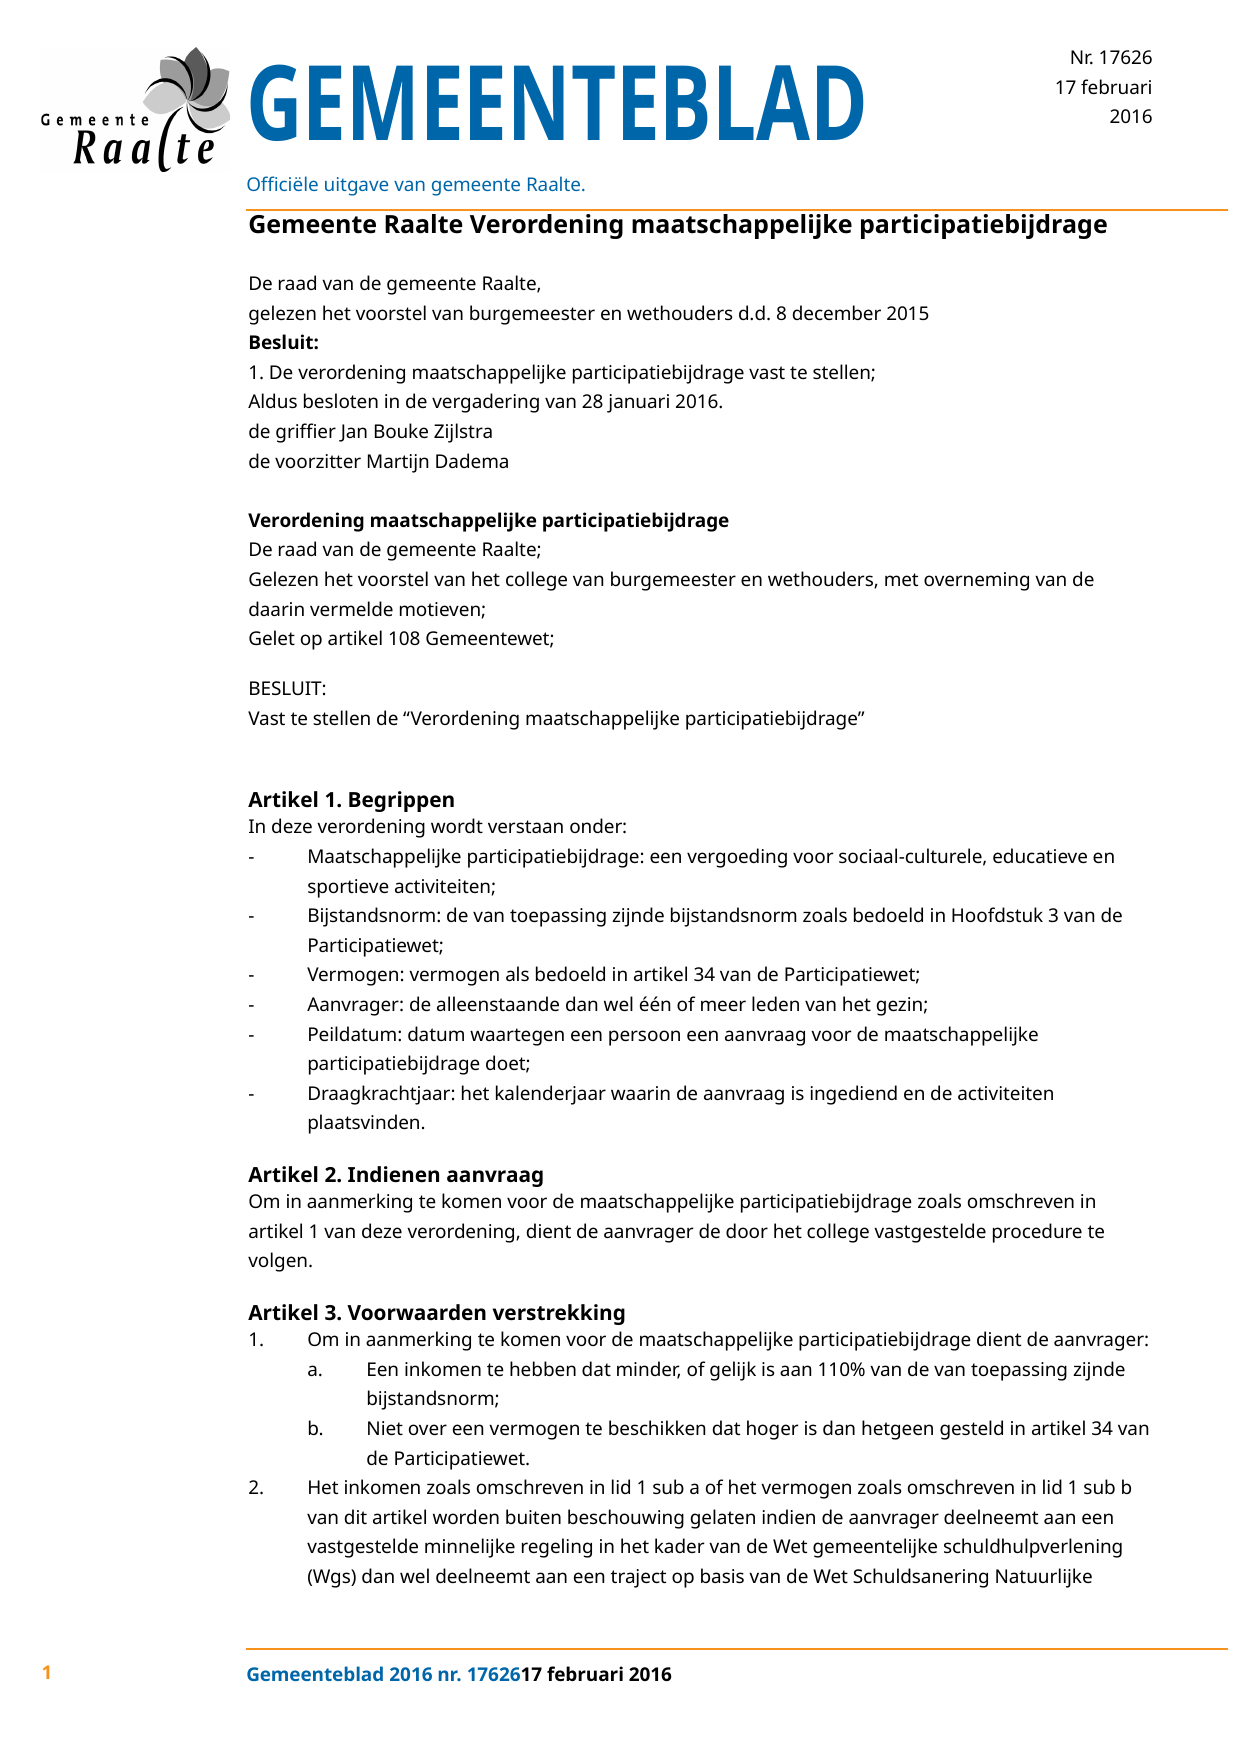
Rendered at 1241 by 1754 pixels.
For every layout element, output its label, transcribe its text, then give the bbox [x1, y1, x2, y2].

picture [41, 47, 231, 172]
list Niet over een vermogen te beschikken dat hoger is dan hetgeen gesteld in artikel 34 van de Participatiewet. [307, 1415, 1152, 1470]
text Artikel 3. Voorwaarden verstrekking [248, 1298, 1152, 1326]
list Aanvrager: de alleenstaande dan wel één of meer leden van het gezin; [248, 991, 1152, 1017]
text Aldus besloten in de vergadering van 28 januari 2016. [248, 389, 1152, 414]
text Gelezen het voorstel van het college van burgemeester en wethouders, met overneming van de daarin vermelde motieven; [248, 566, 1152, 621]
text Om in aanmerking te komen voor de maatschappelijke participatiebijdrage zoals omschreven in artikel 1 van deze verordening, dient de aanvrager de door het college vastgestelde procedure te volgen. [248, 1188, 1152, 1273]
text de griffier Jan Bouke Zijlstra [248, 418, 1152, 444]
text In deze verordening wordt verstaan onder: [248, 814, 1152, 839]
text Vast te stellen de “Verordening maatschappelijke participatiebijdrage” [248, 705, 1152, 731]
text Gemeente Raalte Verordening maatschappelijke participatiebijdrage [248, 211, 1152, 241]
list Om in aanmerking te komen voor de maatschappelijke participatiebijdrage dient de aanvrager: [248, 1326, 1152, 1352]
text gelezen het voorstel van burgemeester en wethouders d.d. 8 december 2015 [248, 300, 1152, 326]
list Het inkomen zoals omschreven in lid 1 sub a of het vermogen zoals omschreven in lid 1 sub b van dit artikel worden buiten beschouwing gelaten indien de aanvrager deelneemt aan een vastgestelde minnelijke regeling in het kader van de Wet gemeentelijke schuldhulpverlening (Wgs) dan wel deelneemt aan een traject op basis van de Wet Schuldsanering Natuurlijke [248, 1474, 1152, 1589]
text Besluit: [248, 329, 1152, 355]
text de voorzitter Martijn Dadema [248, 448, 1152, 473]
list Vermogen: vermogen als bedoeld in artikel 34 van de Participatiewet; [248, 962, 1152, 987]
text BESLUIT: [248, 676, 1152, 701]
text Verordening maatschappelijke participatiebijdrage [248, 507, 1152, 533]
text 1. De verordening maatschappelijke participatiebijdrage vast te stellen; [248, 359, 1152, 385]
list Een inkomen te hebben dat minder, of gelijk is aan 110% van de van toepassing zijnde bijstandsnorm; [307, 1356, 1152, 1411]
text De raad van de gemeente Raalte, [248, 270, 1152, 296]
list Bijstandsnorm: de van toepassing zijnde bijstandsnorm zoals bedoeld in Hoofdstuk 3 van de Participatiewet; [248, 902, 1152, 958]
text Gelet op artikel 108 Gemeentewet; [248, 625, 1152, 651]
text De raad van de gemeente Raalte; [248, 537, 1152, 562]
list Peildatum: datum waartegen een persoon een aanvraag voor de maatschappelijke participatiebijdrage doet; [248, 1021, 1152, 1076]
list Draagkrachtjaar: het kalenderjaar waarin de aanvraag is ingediend en de activiteiten plaatsvinden. [248, 1080, 1152, 1135]
text Artikel 1. Begrippen [248, 785, 1152, 814]
list Maatschappelijke participatiebijdrage: een vergoeding voor sociaal-culturele, educatieve en sportieve activiteiten; [248, 843, 1152, 898]
text Artikel 2. Indienen aanvraag [248, 1160, 1152, 1188]
